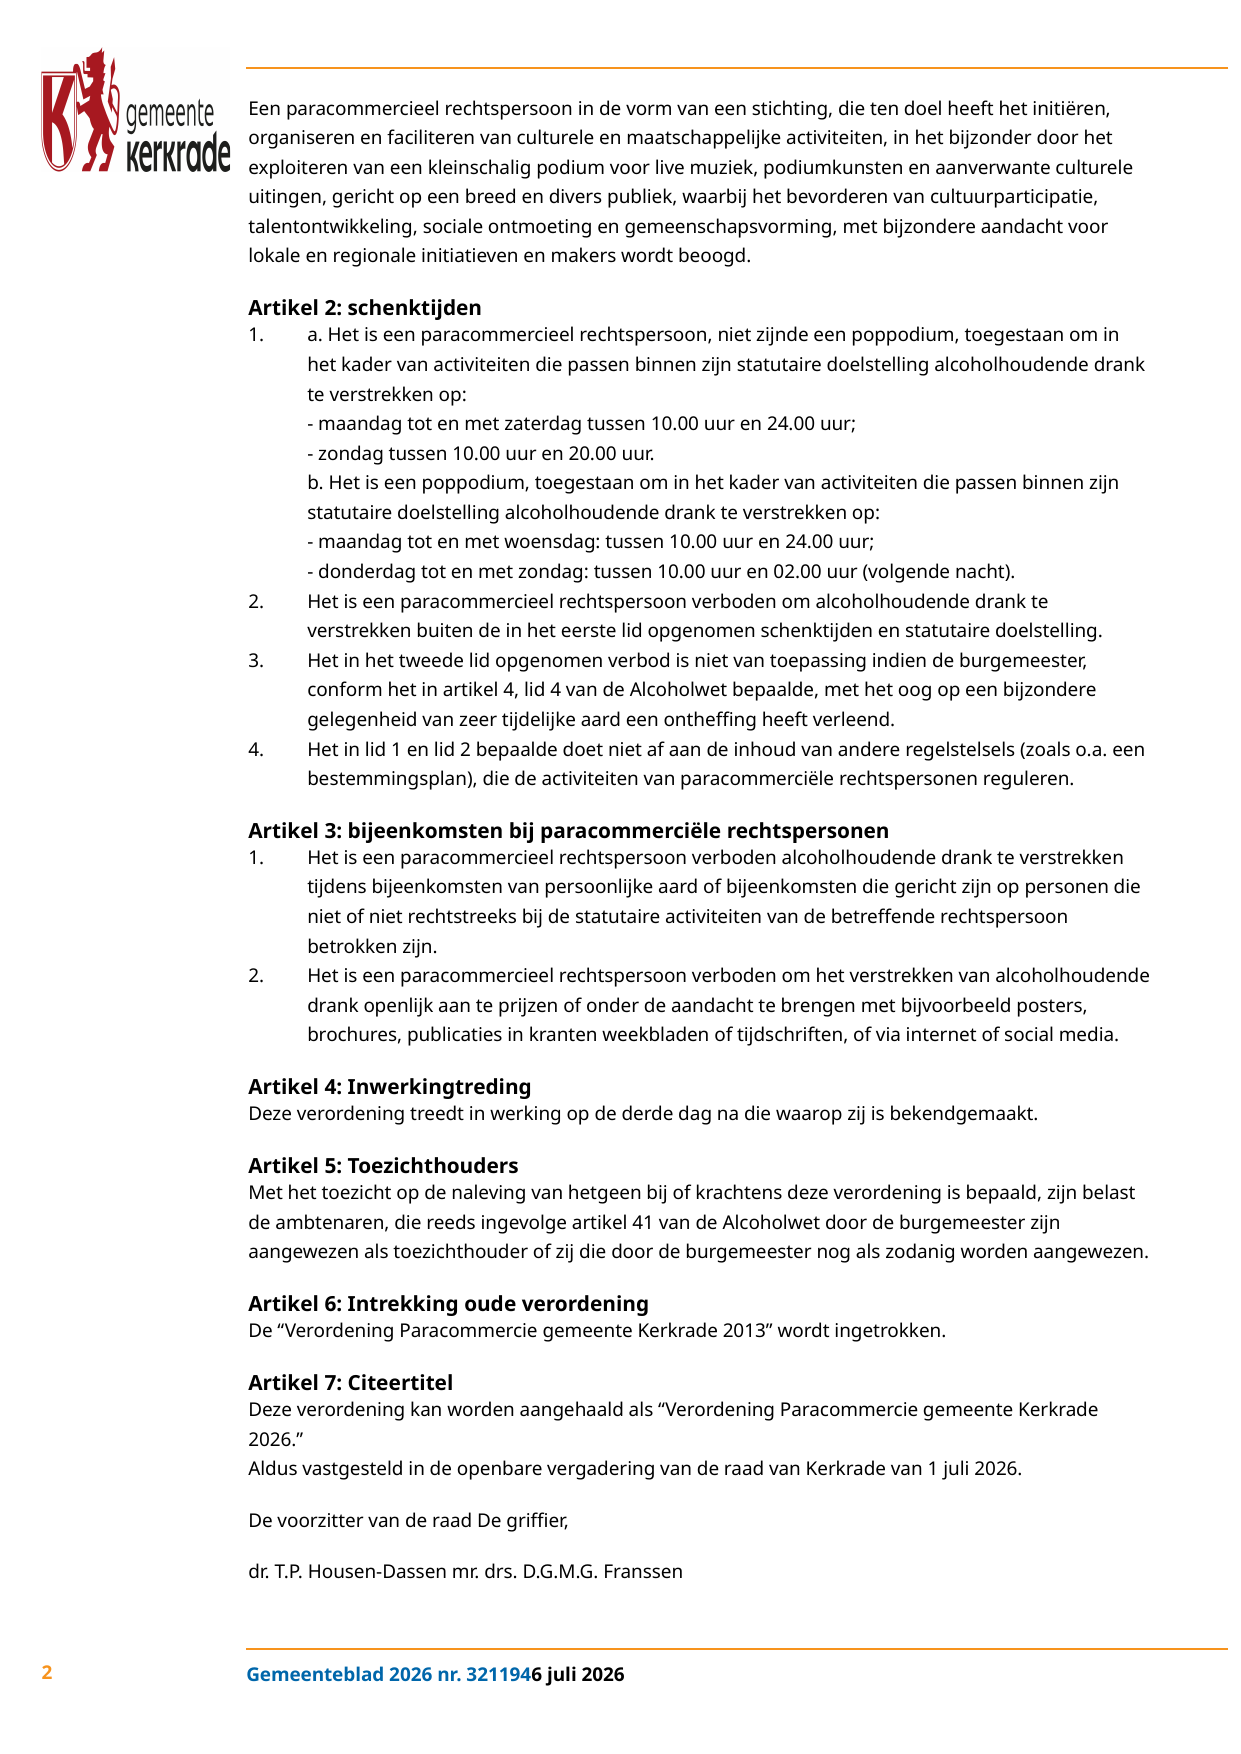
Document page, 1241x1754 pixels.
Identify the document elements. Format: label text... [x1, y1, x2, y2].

text Artikel 5: Toezichthouders [248, 1151, 1152, 1179]
list - maandag tot en met woensdag: tussen 10.00 uur en 24.00 uur; [248, 529, 1152, 554]
text Artikel 6: Intrekking oude verordening [248, 1289, 1152, 1317]
list - zondag tussen 10.00 uur en 20.00 uur. [248, 440, 1152, 466]
text Artikel 2: schenktijden [248, 293, 1152, 322]
text De “Verordening Paracommercie gemeente Kerkrade 2013” wordt ingetrokken. [248, 1317, 1152, 1343]
list Het in lid 1 en lid 2 bepaalde doet niet af aan de inhoud van andere regelstelsels (zoals o.a. een bestemmingsplan), die de activiteiten van paracommerciële rechtspersonen reguleren. [248, 736, 1152, 791]
text Artikel 4: Inwerkingtreding [248, 1072, 1152, 1101]
text Artikel 3: bijeenkomsten bij paracommerciële rechtspersonen [248, 816, 1152, 844]
text Deze verordening kan worden aangehaald als “Verordening Paracommercie gemeente Kerkrade 2026.” [248, 1396, 1152, 1452]
text Een paracommercieel rechtspersoon in de vorm van een stichting, die ten doel heeft het initiëren, organiseren en faciliteren van culturele en maatschappelijke activiteiten, in het bijzonder door het exploiteren van een kleinschalig podium voor live muziek, podiumkunsten en aanverwante culturele uitingen, gericht op een breed en divers publiek, waarbij het bevorderen van cultuurparticipatie, talentontwikkeling, sociale ontmoeting en gemeenschapsvorming, met bijzondere aandacht voor lokale en regionale initiatieven en makers wordt beoogd. [248, 95, 1152, 268]
list Het is een paracommercieel rechtspersoon verboden om alcoholhoudende drank te verstrekken buiten de in het eerste lid opgenomen schenktijden en statutaire doelstelling. [248, 588, 1152, 643]
list b. Het is een poppodium, toegestaan om in het kader van activiteiten die passen binnen zijn statutaire doelstelling alcoholhoudende drank te verstrekken op: [248, 469, 1152, 525]
text Aldus vastgesteld in de openbare vergadering van de raad van Kerkrade van 1 juli 2026. [248, 1455, 1152, 1481]
text Deze verordening treedt in werking op de derde dag na die waarop zij is bekendgemaakt. [248, 1101, 1152, 1126]
text Artikel 7: Citeertitel [248, 1368, 1152, 1396]
text Met het toezicht op de naleving van hetgeen bij of krachtens deze verordening is bepaald, zijn belast de ambtenaren, die reeds ingevolge artikel 41 van de Alcoholwet door de burgemeester zijn aangewezen als toezichthouder of zij die door de burgemeester nog als zodanig worden aangewezen. [248, 1179, 1152, 1264]
picture [41, 47, 231, 172]
list Het is een paracommercieel rechtspersoon verboden om het verstrekken van alcoholhoudende drank openlijk aan te prijzen of onder de aandacht te brengen met bijvoorbeeld posters, brochures, publicaties in kranten weekbladen of tijdschriften, of via internet of social media. [248, 962, 1152, 1047]
list - maandag tot en met zaterdag tussen 10.00 uur en 24.00 uur; [248, 410, 1152, 436]
list Het is een paracommercieel rechtspersoon verboden alcoholhoudende drank te verstrekken tijdens bijeenkomsten van persoonlijke aard of bijeenkomsten die gericht zijn op personen die niet of niet rechtstreeks bij de statutaire activiteiten van de betreffende rechtspersoon betrokken zijn. [248, 844, 1152, 959]
list - donderdag tot en met zondag: tussen 10.00 uur en 02.00 uur (volgende nacht). [248, 558, 1152, 584]
list a. Het is een paracommercieel rechtspersoon, niet zijnde een poppodium, toegestaan om in het kader van activiteiten die passen binnen zijn statutaire doelstelling alcoholhoudende drank te verstrekken op: [248, 322, 1152, 406]
text dr. T.P. Housen-Dassen mr. drs. D.G.M.G. Franssen [248, 1558, 1152, 1584]
text De voorzitter van de raad De griffier, [248, 1507, 1152, 1533]
list Het in het tweede lid opgenomen verbod is niet van toepassing indien de burgemeester, conform het in artikel 4, lid 4 van de Alcoholwet bepaalde, met het oog op een bijzondere gelegenheid van zeer tijdelijke aard een ontheffing heeft verleend. [248, 647, 1152, 732]
